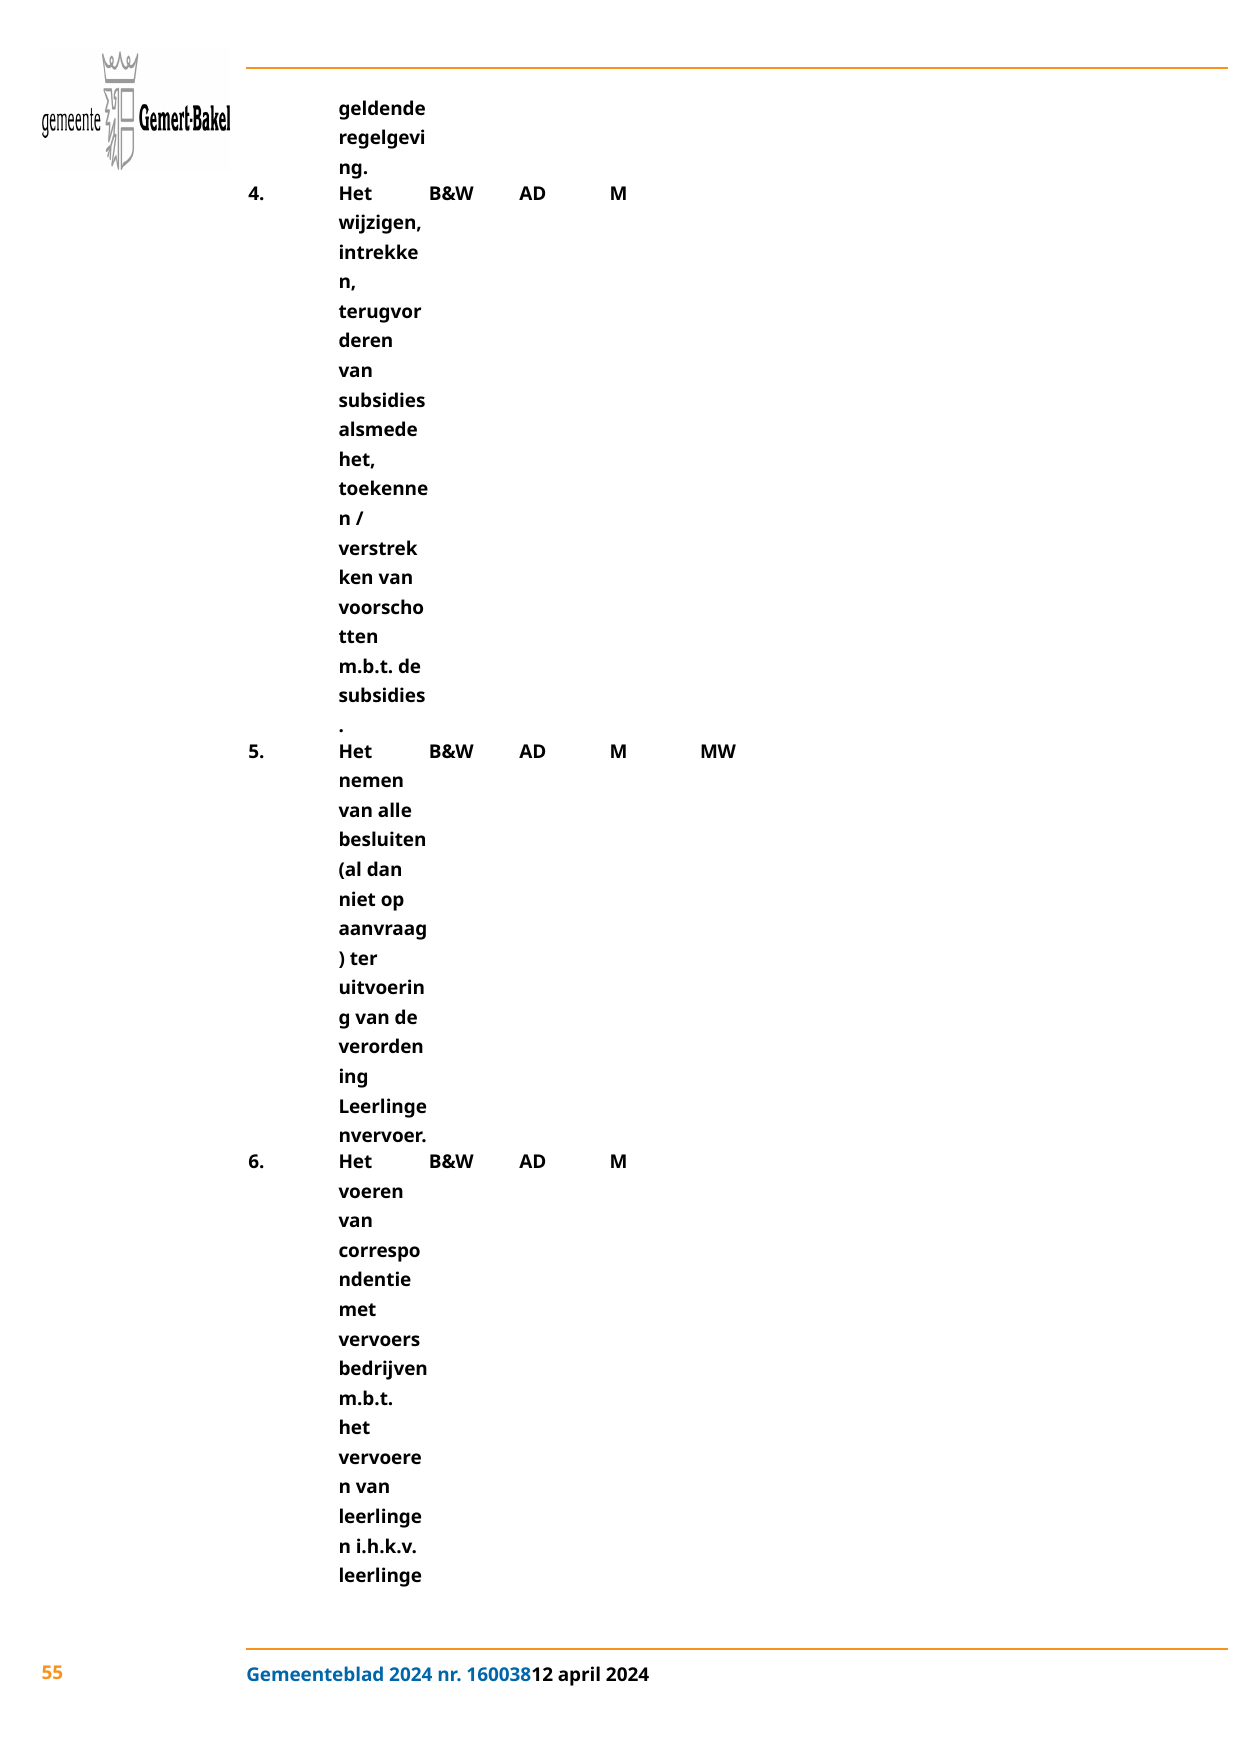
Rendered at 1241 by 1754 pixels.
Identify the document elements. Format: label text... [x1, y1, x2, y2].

table_cell AD [519, 1148, 609, 1588]
table_cell B&W [429, 180, 519, 738]
table_cell B&W [429, 738, 519, 1148]
table_cell [790, 180, 881, 738]
table_cell Het nemen van alle besluiten (al dan niet op aanvraag) ter uitvoering van de verordening Leerlingenvervoer. [338, 738, 429, 1148]
table_cell [971, 738, 1152, 1148]
table_cell M [609, 1148, 700, 1588]
table_cell geldende regelgeving. [338, 95, 429, 180]
table_cell 6. [248, 1148, 338, 1588]
table_cell [429, 95, 519, 180]
table_cell [700, 95, 790, 180]
table_cell [700, 1148, 790, 1588]
table_cell [881, 180, 971, 738]
table_cell [248, 95, 338, 180]
table_cell [971, 95, 1152, 180]
table_cell [609, 95, 700, 180]
table_cell M [609, 738, 700, 1148]
table_cell 5. [248, 738, 338, 1148]
table_cell [881, 1148, 971, 1588]
table_cell [790, 95, 881, 180]
table_cell [971, 180, 1152, 738]
table_cell [790, 1148, 881, 1588]
table_cell AD [519, 180, 609, 738]
table_cell B&W [429, 1148, 519, 1588]
table_cell [700, 180, 790, 738]
table_cell MW [700, 738, 790, 1148]
table_cell AD [519, 738, 609, 1148]
table_cell Het voeren van correspondentie met vervoersbedrijven m.b.t. het vervoeren van leerlingen i.h.k.v. leerlinge [338, 1148, 429, 1588]
table_cell [790, 738, 881, 1148]
table_cell M [609, 180, 700, 738]
table_cell [519, 95, 609, 180]
table_cell 4. [248, 180, 338, 738]
picture [41, 47, 231, 172]
table_cell [881, 95, 971, 180]
table_cell [881, 738, 971, 1148]
table_cell Het wijzigen, intrekken, terugvorderen van subsidies alsmede het, toekennen / verstrekken van voorschotten m.b.t. de subsidies. [338, 180, 429, 738]
table_cell [971, 1148, 1152, 1588]
